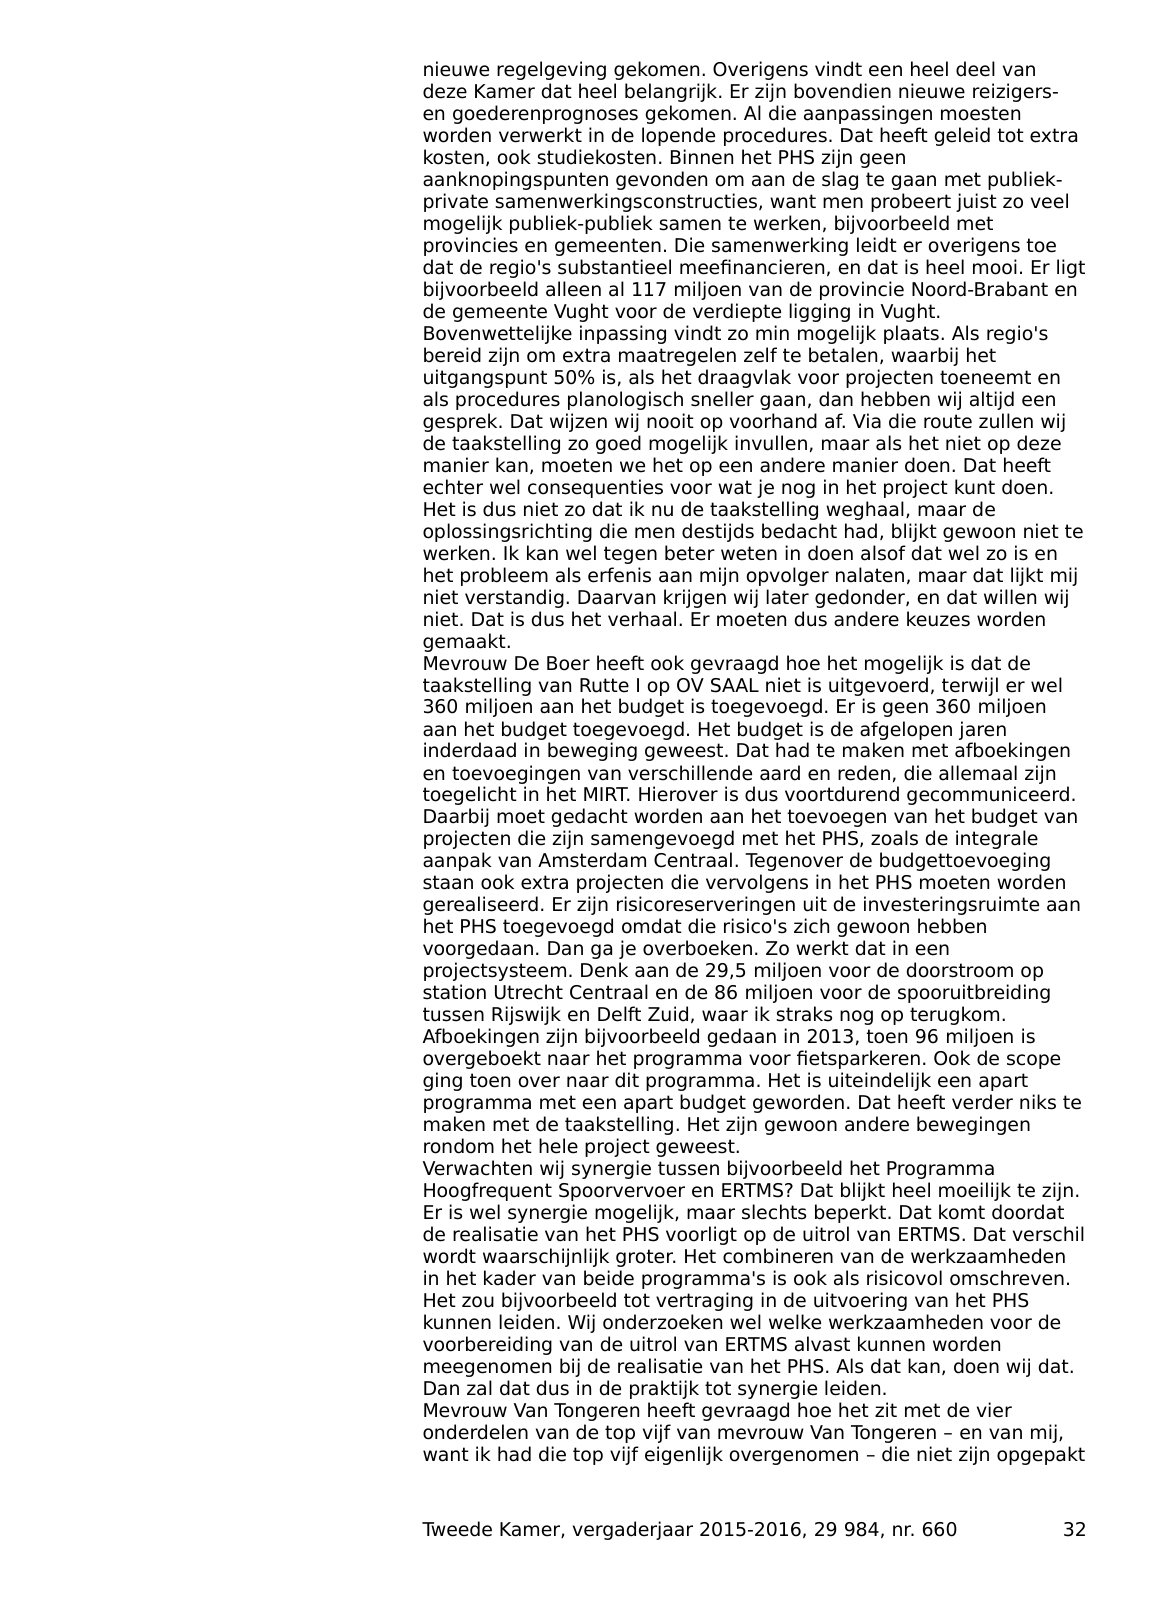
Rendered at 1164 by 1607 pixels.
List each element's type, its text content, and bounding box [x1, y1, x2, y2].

text Mevrouw Van Tongeren heeft gevraagd hoe het zit met de vier onderdelen van de top vijf van mevrouw Van Tongeren – en van mij, want ik had die top vijf eigenlijk overgenomen – die niet zijn opgepakt [422, 1400, 1087, 1466]
text nieuwe regelgeving gekomen. Overigens vindt een heel deel van deze Kamer dat heel belangrijk. Er zijn bovendien nieuwe reizigers- en goederenprognoses gekomen. Al die aanpassingen moesten worden verwerkt in de lopende procedures. Dat heeft geleid tot extra kosten, ook studiekosten. Binnen het PHS zijn geen aanknopingspunten gevonden om aan de slag te gaan met publiek-private samenwerkingsconstructies, want men probeert juist zo veel mogelijk publiek-publiek samen te werken, bijvoorbeeld met provincies en gemeenten. Die samenwerking leidt er overigens toe dat de regio's substantieel meefinancieren, en dat is heel mooi. Er ligt bijvoorbeeld alleen al 117 miljoen van de provincie Noord-Brabant en de gemeente Vught voor de verdiepte ligging in Vught. Bovenwettelijke inpassing vindt zo min mogelijk plaats. Als regio's bereid zijn om extra maatregelen zelf te betalen, waarbij het uitgangspunt 50% is, als het draagvlak voor projecten toeneemt en als procedures planologisch sneller gaan, dan hebben wij altijd een gesprek. Dat wijzen wij nooit op voorhand af. Via die route zullen wij de taakstelling zo goed mogelijk invullen, maar als het niet op deze manier kan, moeten we het op een andere manier doen. Dat heeft echter wel consequenties voor wat je nog in het project kunt doen. Het is dus niet zo dat ik nu de taakstelling weghaal, maar de oplossingsrichting die men destijds bedacht had, blijkt gewoon niet te werken. Ik kan wel tegen beter weten in doen alsof dat wel zo is en het probleem als erfenis aan mijn opvolger nalaten, maar dat lijkt mij niet verstandig. Daarvan krijgen wij later gedonder, en dat willen wij niet. Dat is dus het verhaal. Er moeten dus andere keuzes worden gemaakt. [422, 59, 1087, 652]
text Verwachten wij synergie tussen bijvoorbeeld het Programma Hoogfrequent Spoorvervoer en ERTMS? Dat blijkt heel moeilijk te zijn. Er is wel synergie mogelijk, maar slechts beperkt. Dat komt doordat de realisatie van het PHS voorligt op de uitrol van ERTMS. Dat verschil wordt waarschijnlijk groter. Het combineren van de werkzaamheden in het kader van beide programma's is ook als risicovol omschreven. Het zou bijvoorbeeld tot vertraging in de uitvoering van het PHS kunnen leiden. Wij onderzoeken wel welke werkzaamheden voor de voorbereiding van de uitrol van ERTMS alvast kunnen worden meegenomen bij de realisatie van het PHS. Als dat kan, doen wij dat. Dan zal dat dus in de praktijk tot synergie leiden. [422, 1158, 1087, 1400]
text Mevrouw De Boer heeft ook gevraagd hoe het mogelijk is dat de taakstelling van Rutte I op OV SAAL niet is uitgevoerd, terwijl er wel 360 miljoen aan het budget is toegevoegd. Er is geen 360 miljoen aan het budget toegevoegd. Het budget is de afgelopen jaren inderdaad in beweging geweest. Dat had te maken met afboekingen en toevoegingen van verschillende aard en reden, die allemaal zijn toegelicht in het MIRT. Hierover is dus voortdurend gecommuniceerd. Daarbij moet gedacht worden aan het toevoegen van het budget van projecten die zijn samengevoegd met het PHS, zoals de integrale aanpak van Amsterdam Centraal. Tegenover de budgettoevoeging staan ook extra projecten die vervolgens in het PHS moeten worden gerealiseerd. Er zijn risicoreserveringen uit de investeringsruimte aan het PHS toegevoegd omdat die risico's zich gewoon hebben voorgedaan. Dan ga je overboeken. Zo werkt dat in een projectsysteem. Denk aan de 29,5 miljoen voor de doorstroom op station Utrecht Centraal en de 86 miljoen voor de spooruitbreiding tussen Rijswijk en Delft Zuid, waar ik straks nog op terugkom. Afboekingen zijn bijvoorbeeld gedaan in 2013, toen 96 miljoen is overgeboekt naar het programma voor fietsparkeren. Ook de scope ging toen over naar dit programma. Het is uiteindelijk een apart programma met een apart budget geworden. Dat heeft verder niks te maken met de taakstelling. Het zijn gewoon andere bewegingen rondom het hele project geweest. [422, 652, 1087, 1158]
